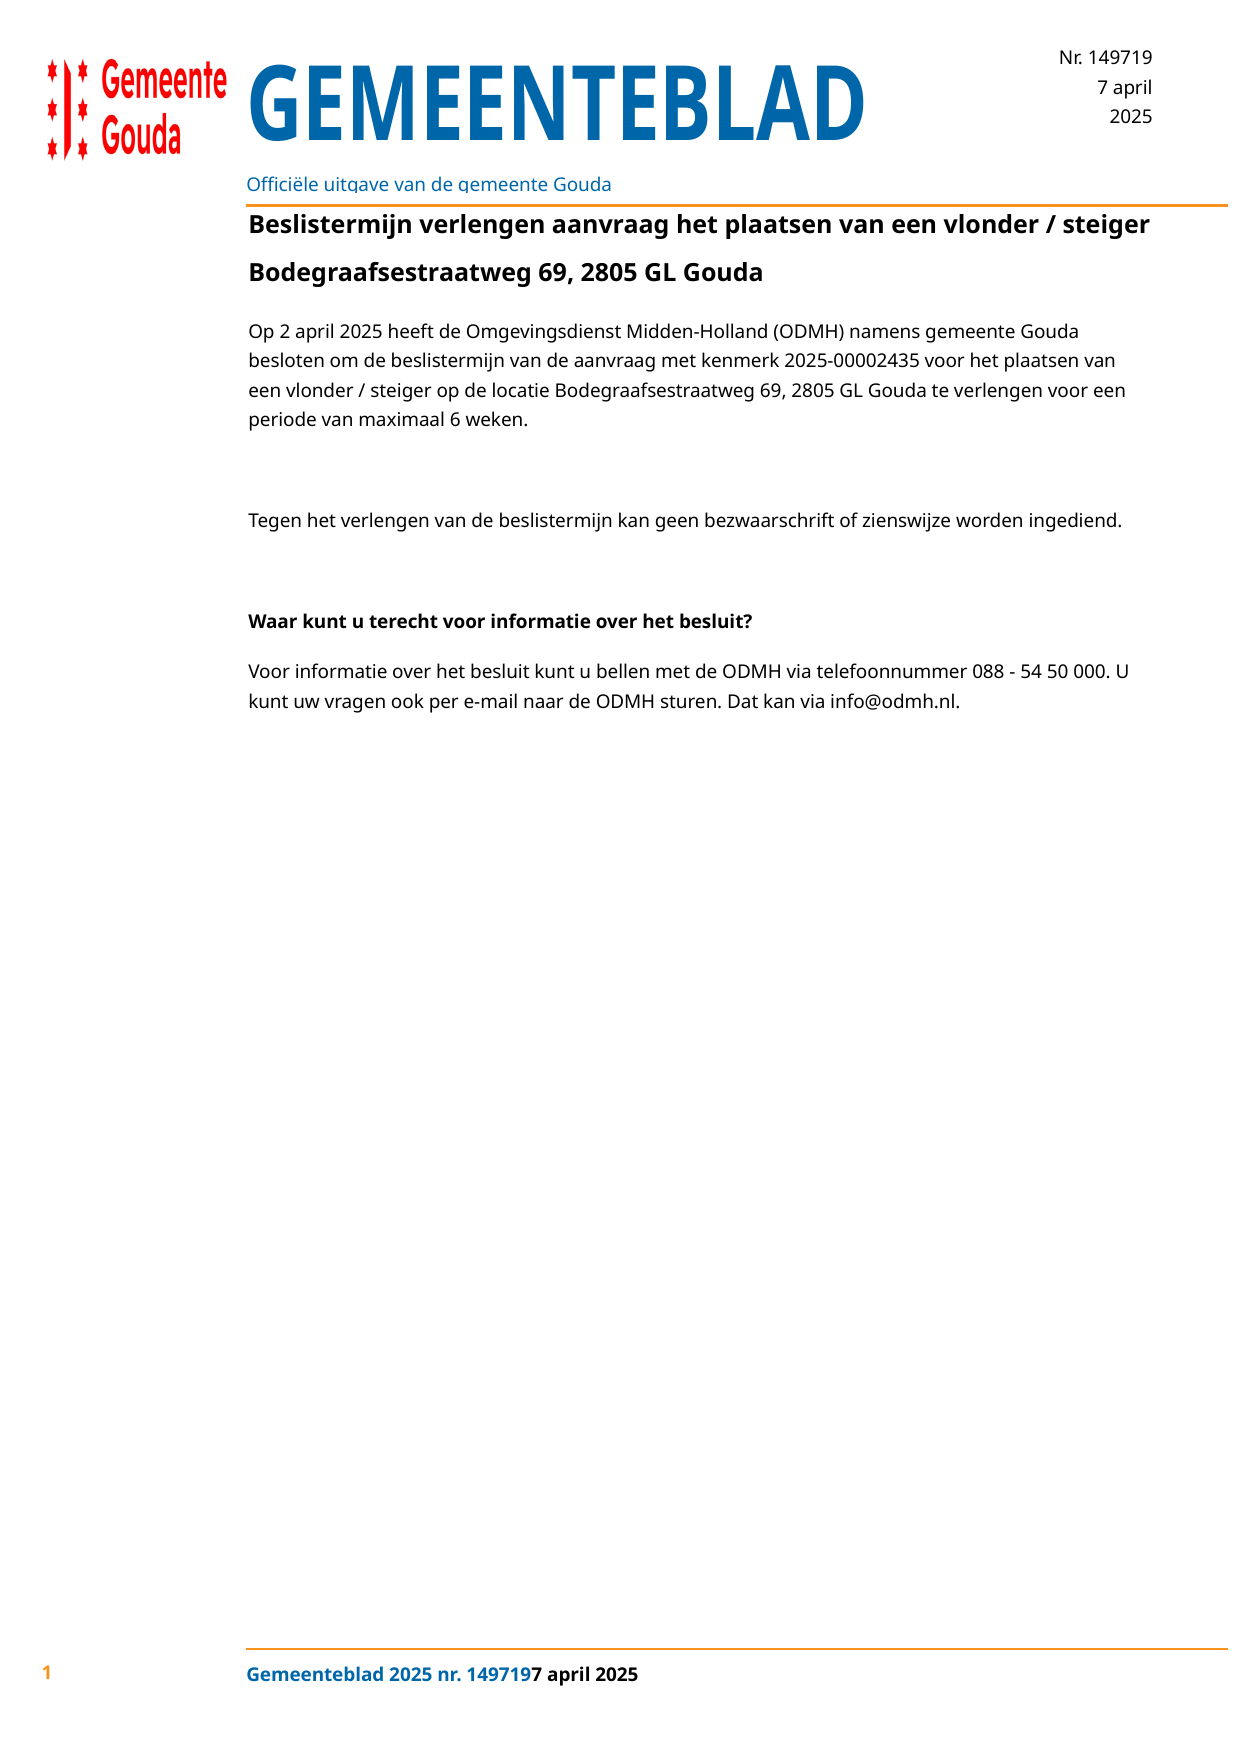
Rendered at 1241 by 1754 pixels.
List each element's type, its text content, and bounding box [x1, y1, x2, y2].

text Tegen het verlengen van de beslistermijn kan geen bezwaarschrift of zienswijze worden ingediend. [248, 507, 1152, 533]
text Voor informatie over het besluit kunt u bellen met de ODMH via telefoonnummer 088 - 54 50 000. U kunt uw vragen ook per e-mail naar de ODMH sturen. Dat kan via info@odmh.nl. [248, 659, 1152, 714]
text Op 2 april 2025 heeft de Omgevingsdienst Midden-Holland (ODMH) namens gemeente Gouda besloten om de beslistermijn van de aanvraag met kenmerk 2025-00002435 voor het plaatsen van een vlonder / steiger op de locatie Bodegraafsestraatweg 69, 2805 GL Gouda te verlengen voor een periode van maximaal 6 weken. [248, 318, 1152, 432]
text Waar kunt u terecht voor informatie over het besluit? [248, 608, 1152, 634]
text Beslistermijn verlengen aanvraag het plaatsen van een vlonder / steiger Bodegraafsestraatweg 69, 2805 GL Gouda [248, 207, 1152, 288]
picture [41, 47, 231, 172]
